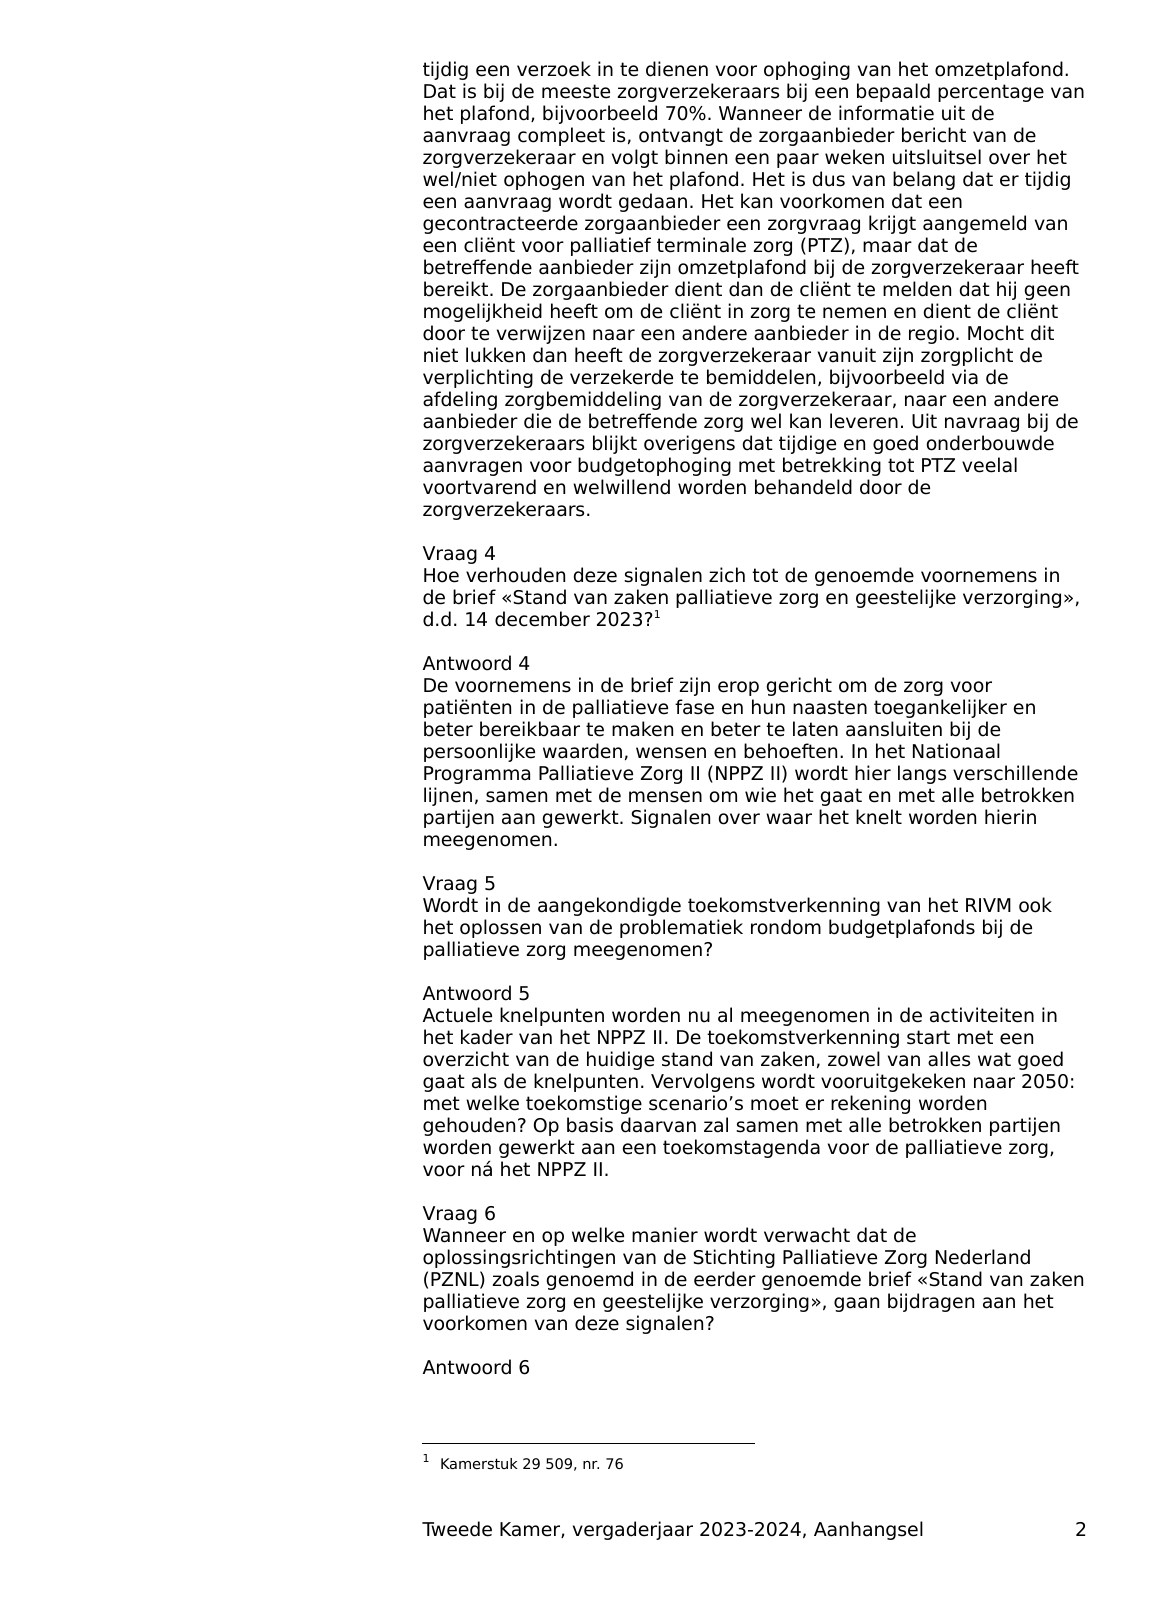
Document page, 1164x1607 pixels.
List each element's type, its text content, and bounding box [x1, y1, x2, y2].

text Antwoord 4 [422, 653, 1087, 675]
text Antwoord 5 [422, 983, 1087, 1005]
text Kamerstuk 29 509, nr. 76 [422, 1452, 1087, 1474]
text Wanneer en op welke manier wordt verwacht dat de oplossingsrichtingen van de Stichting Palliatieve Zorg Nederland (PZNL) zoals genoemd in de eerder genoemde brief «Stand van zaken palliatieve zorg en geestelijke verzorging», gaan bijdragen aan het voorkomen van deze signalen? [422, 1225, 1087, 1335]
text Vraag 4 [422, 543, 1087, 565]
text De voornemens in de brief zijn erop gericht om de zorg voor patiënten in de palliatieve fase en hun naasten toegankelijker en beter bereikbaar te maken en beter te laten aansluiten bij de persoonlijke waarden, wensen en behoeften. In het Nationaal Programma Palliatieve Zorg II (NPPZ II) wordt hier langs verschillende lijnen, samen met de mensen om wie het gaat en met alle betrokken partijen aan gewerkt. Signalen over waar het knelt worden hierin meegenomen. [422, 675, 1087, 851]
text Wordt in de aangekondigde toekomstverkenning van het RIVM ook het oplossen van de problematiek rondom budgetplafonds bij de palliatieve zorg meegenomen? [422, 895, 1087, 961]
text Vraag 5 [422, 873, 1087, 895]
text Vraag 6 [422, 1203, 1087, 1225]
text Actuele knelpunten worden nu al meegenomen in de activiteiten in het kader van het NPPZ II. De toekomstverkenning start met een overzicht van de huidige stand van zaken, zowel van alles wat goed gaat als de knelpunten. Vervolgens wordt vooruitgekeken naar 2050: met welke toekomstige scenario’s moet er rekening worden gehouden? Op basis daarvan zal samen met alle betrokken partijen worden gewerkt aan een toekomstagenda voor de palliatieve zorg, voor ná het NPPZ II. [422, 1005, 1087, 1181]
text Antwoord 6 [422, 1357, 1087, 1379]
text tijdig een verzoek in te dienen voor ophoging van het omzetplafond. Dat is bij de meeste zorgverzekeraars bij een bepaald percentage van het plafond, bijvoorbeeld 70%. Wanneer de informatie uit de aanvraag compleet is, ontvangt de zorgaanbieder bericht van de zorgverzekeraar en volgt binnen een paar weken uitsluitsel over het wel/niet ophogen van het plafond. Het is dus van belang dat er tijdig een aanvraag wordt gedaan. Het kan voorkomen dat een gecontracteerde zorgaanbieder een zorgvraag krijgt aangemeld van een cliënt voor palliatief terminale zorg (PTZ), maar dat de betreffende aanbieder zijn omzetplafond bij de zorgverzekeraar heeft bereikt. De zorgaanbieder dient dan de cliënt te melden dat hij geen mogelijkheid heeft om de cliënt in zorg te nemen en dient de cliënt door te verwijzen naar een andere aanbieder in de regio. Mocht dit niet lukken dan heeft de zorgverzekeraar vanuit zijn zorgplicht de verplichting de verzekerde te bemiddelen, bijvoorbeeld via de afdeling zorgbemiddeling van de zorgverzekeraar, naar een andere aanbieder die de betreffende zorg wel kan leveren. Uit navraag bij de zorgverzekeraars blijkt overigens dat tijdige en goed onderbouwde aanvragen voor budgetophoging met betrekking tot PTZ veelal voortvarend en welwillend worden behandeld door de zorgverzekeraars. [422, 59, 1087, 521]
text Hoe verhouden deze signalen zich tot de genoemde voornemens in de brief «Stand van zaken palliatieve zorg en geestelijke verzorging», d.d. 14 december 2023? [422, 565, 1087, 631]
